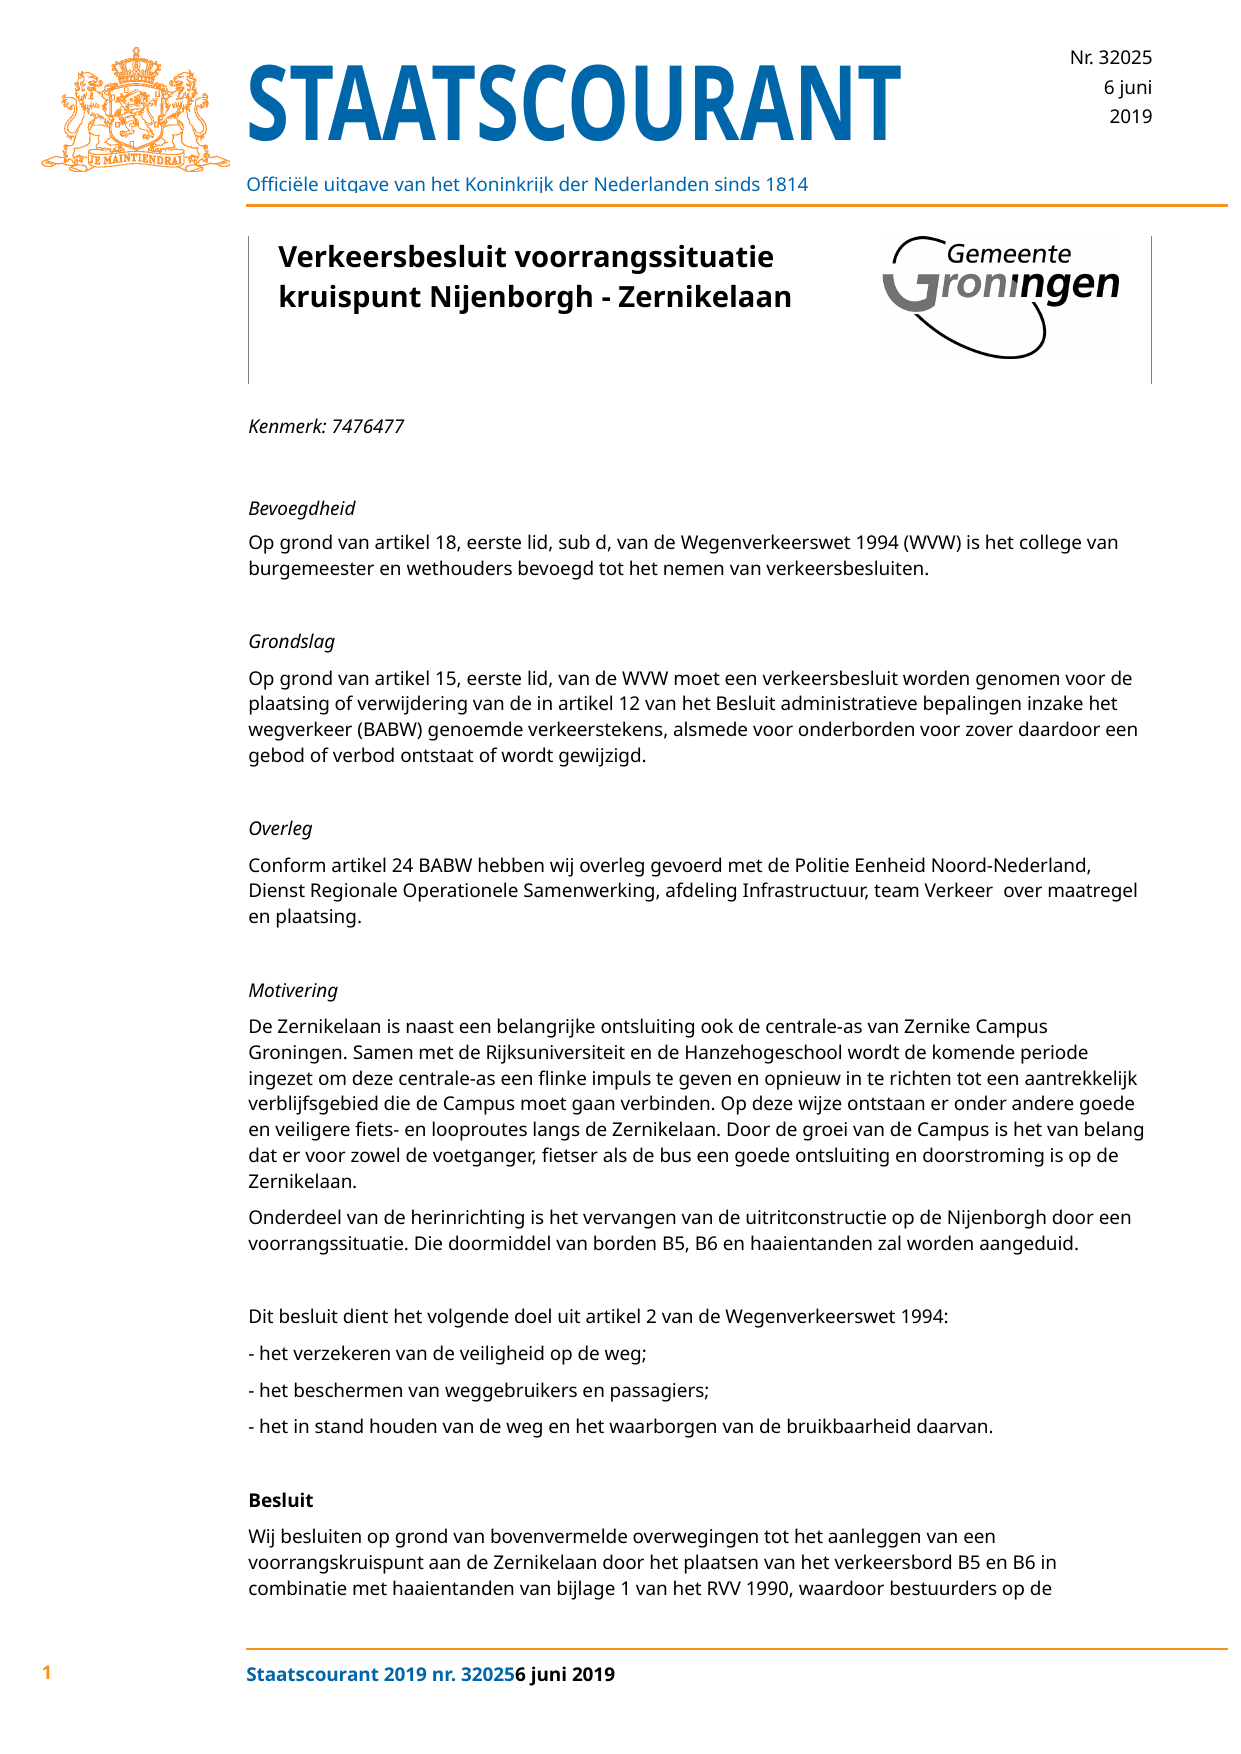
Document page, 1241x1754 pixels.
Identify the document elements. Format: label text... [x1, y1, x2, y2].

table_header [1119, 236, 1151, 358]
text De Zernikelaan is naast een belangrijke ontsluiting ook de centrale-as van Zernike Campus Groningen. Samen met de Rijksuniversiteit en de Hanzehogeschool wordt de komende periode ingezet om deze centrale-as een flinke impuls te geven en opnieuw in te richten tot een aantrekkelijk verblijfsgebied die de Campus moet gaan verbinden. Op deze wijze ontstaan er onder andere goede en veiligere fiets- en looproutes langs de Zernikelaan. Door de groei van de Campus is het van belang dat er voor zowel de voetganger, fietser als de bus een goede ontsluiting en doorstroming is op de Zernikelaan. [248, 1013, 1152, 1193]
text Kenmerk: 7476477 [248, 414, 1152, 439]
text Op grond van artikel 18, eerste lid, sub d, van de Wegenverkeerswet 1994 (WVW) is het college van burgemeester en wethouders bevoegd tot het nemen van verkeersbesluiten. [248, 529, 1152, 581]
text Op grond van artikel 15, eerste lid, van de WVW moet een verkeersbesluit worden genomen voor de plaatsing of verwijdering van de in artikel 12 van het Besluit administratieve bepalingen inzake het wegverkeer (BABW) genoemde verkeerstekens, alsmede voor onderborden voor zover daardoor een gebod of verbod ontstaat of wordt gewijzigd. [248, 665, 1152, 768]
text Besluit [248, 1487, 1152, 1513]
text Bevoegdheid [248, 495, 1152, 521]
text - het verzekeren van de veiligheid op de weg; [248, 1340, 1152, 1366]
table_header [850, 359, 1151, 384]
text - het in stand houden van de weg en het waarborgen van de bruikbaarheid daarvan. [248, 1413, 1152, 1439]
table_header Verkeersbesluit voorrangssituatie kruispunt Nijenborgh - Zernikelaan [249, 236, 850, 384]
picture [882, 236, 1119, 359]
text Grondslag [248, 628, 1152, 654]
text - het beschermen van weggebruikers en passagiers; [248, 1377, 1152, 1403]
text Conform artikel 24 BABW hebben wij overleg gevoerd met de Politie Eenheid Noord-Nederland, Dienst Regionale Operationele Samenwerking, afdeling Infrastructuur, team Verkeer over maatregel en plaatsing. [248, 852, 1152, 929]
table_header [850, 236, 882, 358]
picture [41, 47, 231, 172]
text Dit besluit dient het volgende doel uit artikel 2 van de Wegenverkeerswet 1994: [248, 1303, 1152, 1329]
text Overleg [248, 815, 1152, 841]
text Motivering [248, 977, 1152, 1002]
text Wij besluiten op grond van bovenvermelde overwegingen tot het aanleggen van een voorrangskruispunt aan de Zernikelaan door het plaatsen van het verkeersbord B5 en B6 in combinatie met haaientanden van bijlage 1 van het RVV 1990, waardoor bestuurders op de [248, 1523, 1152, 1601]
text Onderdeel van de herinrichting is het vervangen van de uitritconstructie op de Nijenborgh door een voorrangssituatie. Die doormiddel van borden B5, B6 en haaientanden zal worden aangeduid. [248, 1204, 1152, 1256]
